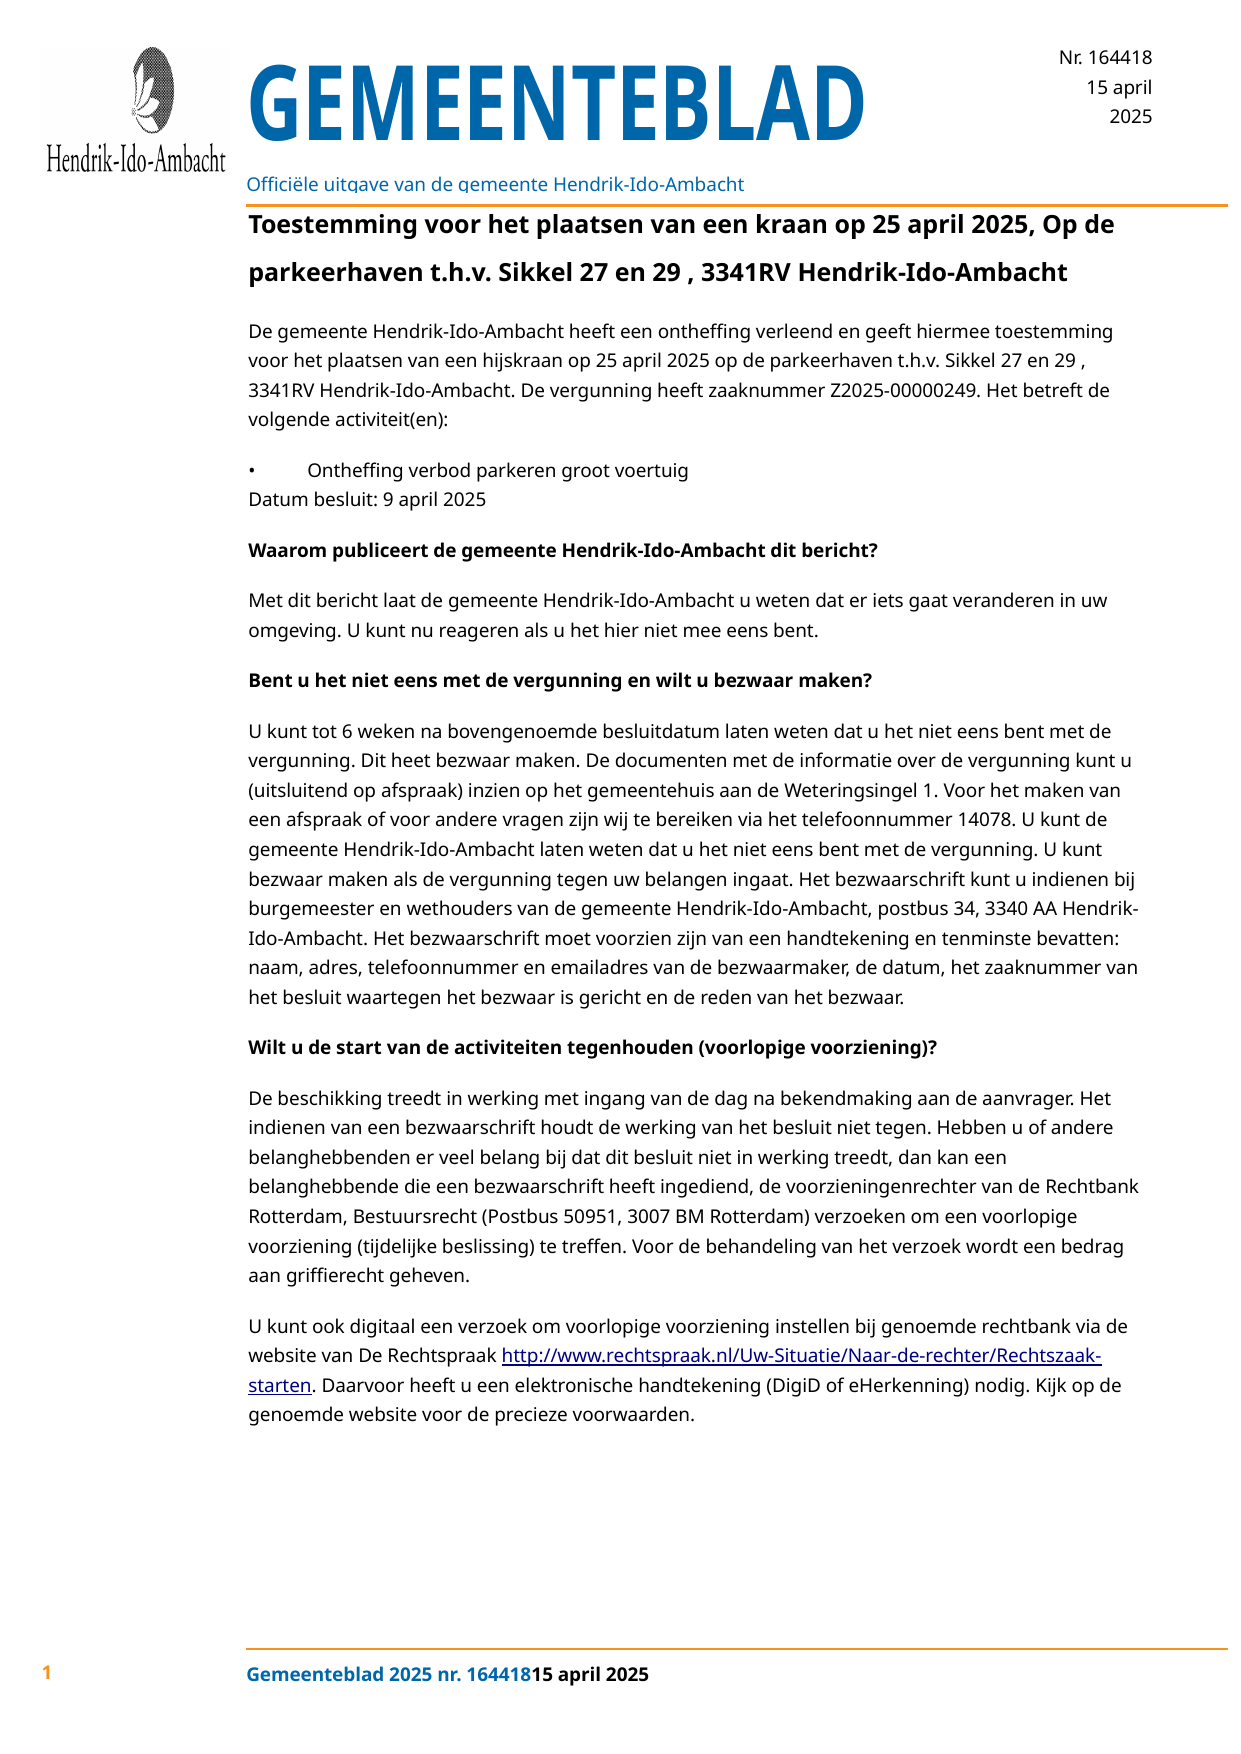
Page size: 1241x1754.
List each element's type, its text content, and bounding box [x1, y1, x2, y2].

text Wilt u de start van de activiteiten tegenhouden (voorlopige voorziening)? [248, 1034, 1152, 1060]
list Ontheffing verbod parkeren groot voertuig [248, 457, 1152, 483]
text U kunt ook digitaal een verzoek om voorlopige voorziening instellen bij genoemde rechtbank via de website van De Rechtspraak http://www.rechtspraak.nl/Uw-Situatie/Naar-de-rechter/Rechtszaak-starten. Daarvoor heeft u een elektronische handtekening (DigiD of eHerkenning) nodig. Kijk op de genoemde website voor de precieze voorwaarden. [248, 1313, 1152, 1427]
text Bent u het niet eens met de vergunning en wilt u bezwaar maken? [248, 667, 1152, 693]
text De beschikking treedt in werking met ingang van de dag na bekendmaking aan de aanvrager. Het indienen van een bezwaarschrift houdt de werking van het besluit niet tegen. Hebben u of andere belanghebbenden er veel belang bij dat dit besluit niet in werking treedt, dan kan een belanghebbende die een bezwaarschrift heeft ingediend, de voorzieningenrechter van de Rechtbank Rotterdam, Bestuursrecht (Postbus 50951, 3007 BM Rotterdam) verzoeken om een voorlopige voorziening (tijdelijke beslissing) te treffen. Voor de behandeling van het verzoek wordt een bedrag aan griffierecht geheven. [248, 1085, 1152, 1288]
text De gemeente Hendrik-Ido-Ambacht heeft een ontheffing verleend en geeft hiermee toestemming voor het plaatsen van een hijskraan op 25 april 2025 op de parkeerhaven t.h.v. Sikkel 27 en 29 , 3341RV Hendrik-Ido-Ambacht. De vergunning heeft zaaknummer Z2025-00000249. Het betreft de volgende activiteit(en): [248, 318, 1152, 432]
text Datum besluit: 9 april 2025 [248, 487, 1152, 512]
text Met dit bericht laat de gemeente Hendrik-Ido-Ambacht u weten dat er iets gaat veranderen in uw omgeving. U kunt nu reageren als u het hier niet mee eens bent. [248, 587, 1152, 643]
text U kunt tot 6 weken na bovengenoemde besluitdatum laten weten dat u het niet eens bent met de vergunning. Dit heet bezwaar maken. De documenten met de informatie over de vergunning kunt u (uitsluitend op afspraak) inzien op het gemeentehuis aan de Weteringsingel 1. Voor het maken van een afspraak of voor andere vragen zijn wij te bereiken via het telefoonnummer 14078. U kunt de gemeente Hendrik-Ido-Ambacht laten weten dat u het niet eens bent met de vergunning. U kunt bezwaar maken als de vergunning tegen uw belangen ingaat. Het bezwaarschrift kunt u indienen bij burgemeester en wethouders van de gemeente Hendrik-Ido-Ambacht, postbus 34, 3340 AA Hendrik-Ido-Ambacht. Het bezwaarschrift moet voorzien zijn van een handtekening en tenminste bevatten: naam, adres, telefoonnummer en emailadres van de bezwaarmaker, de datum, het zaaknummer van het besluit waartegen het bezwaar is gericht en de reden van het bezwaar. [248, 718, 1152, 1010]
text Waarom publiceert de gemeente Hendrik-Ido-Ambacht dit bericht? [248, 537, 1152, 563]
text Toestemming voor het plaatsen van een kraan op 25 april 2025, Op de parkeerhaven t.h.v. Sikkel 27 en 29 , 3341RV Hendrik-Ido-Ambacht [248, 207, 1152, 288]
picture [41, 47, 231, 172]
